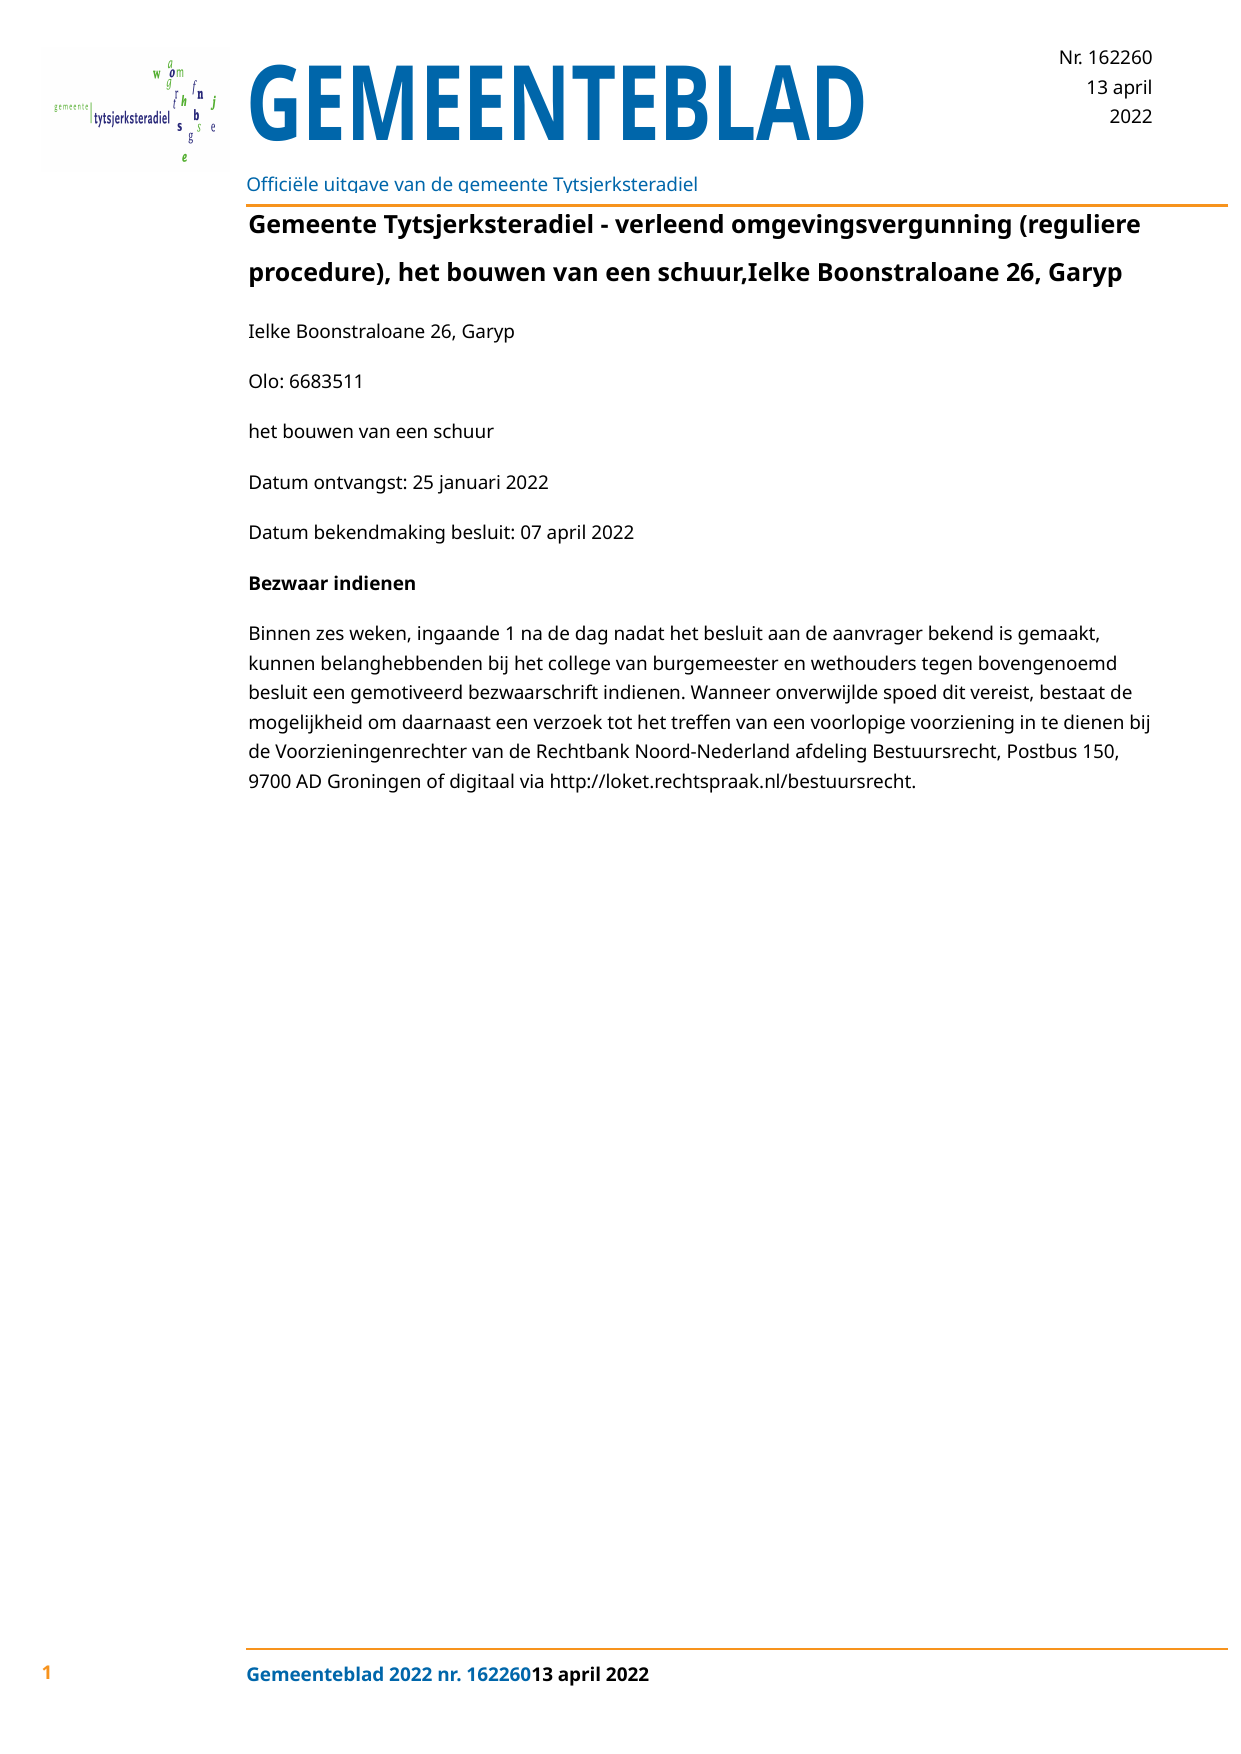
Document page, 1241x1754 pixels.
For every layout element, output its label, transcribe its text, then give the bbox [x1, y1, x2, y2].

picture [41, 47, 231, 172]
text Datum bekendmaking besluit: 07 april 2022 [248, 519, 1152, 545]
text Gemeente Tytsjerksteradiel - verleend omgevingsvergunning (reguliere procedure), het bouwen van een schuur,Ielke Boonstraloane 26, Garyp [248, 207, 1152, 288]
text Ielke Boonstraloane 26, Garyp [248, 318, 1152, 344]
text Olo: 6683511 [248, 368, 1152, 394]
text Datum ontvangst: 25 januari 2022 [248, 469, 1152, 495]
text Bezwaar indienen [248, 570, 1152, 596]
text Binnen zes weken, ingaande 1 na de dag nadat het besluit aan de aanvrager bekend is gemaakt, kunnen belanghebbenden bij het college van burgemeester en wethouders tegen bovengenoemd besluit een gemotiveerd bezwaarschrift indienen. Wanneer onverwijlde spoed dit vereist, bestaat de mogelijkheid om daarnaast een verzoek tot het treffen van een voorlopige voorziening in te dienen bij de Voorzieningenrechter van de Rechtbank Noord-Nederland afdeling Bestuursrecht, Postbus 150, 9700 AD Groningen of digitaal via http://loket.rechtspraak.nl/bestuursrecht. [248, 620, 1152, 794]
text het bouwen van een schuur [248, 419, 1152, 444]
